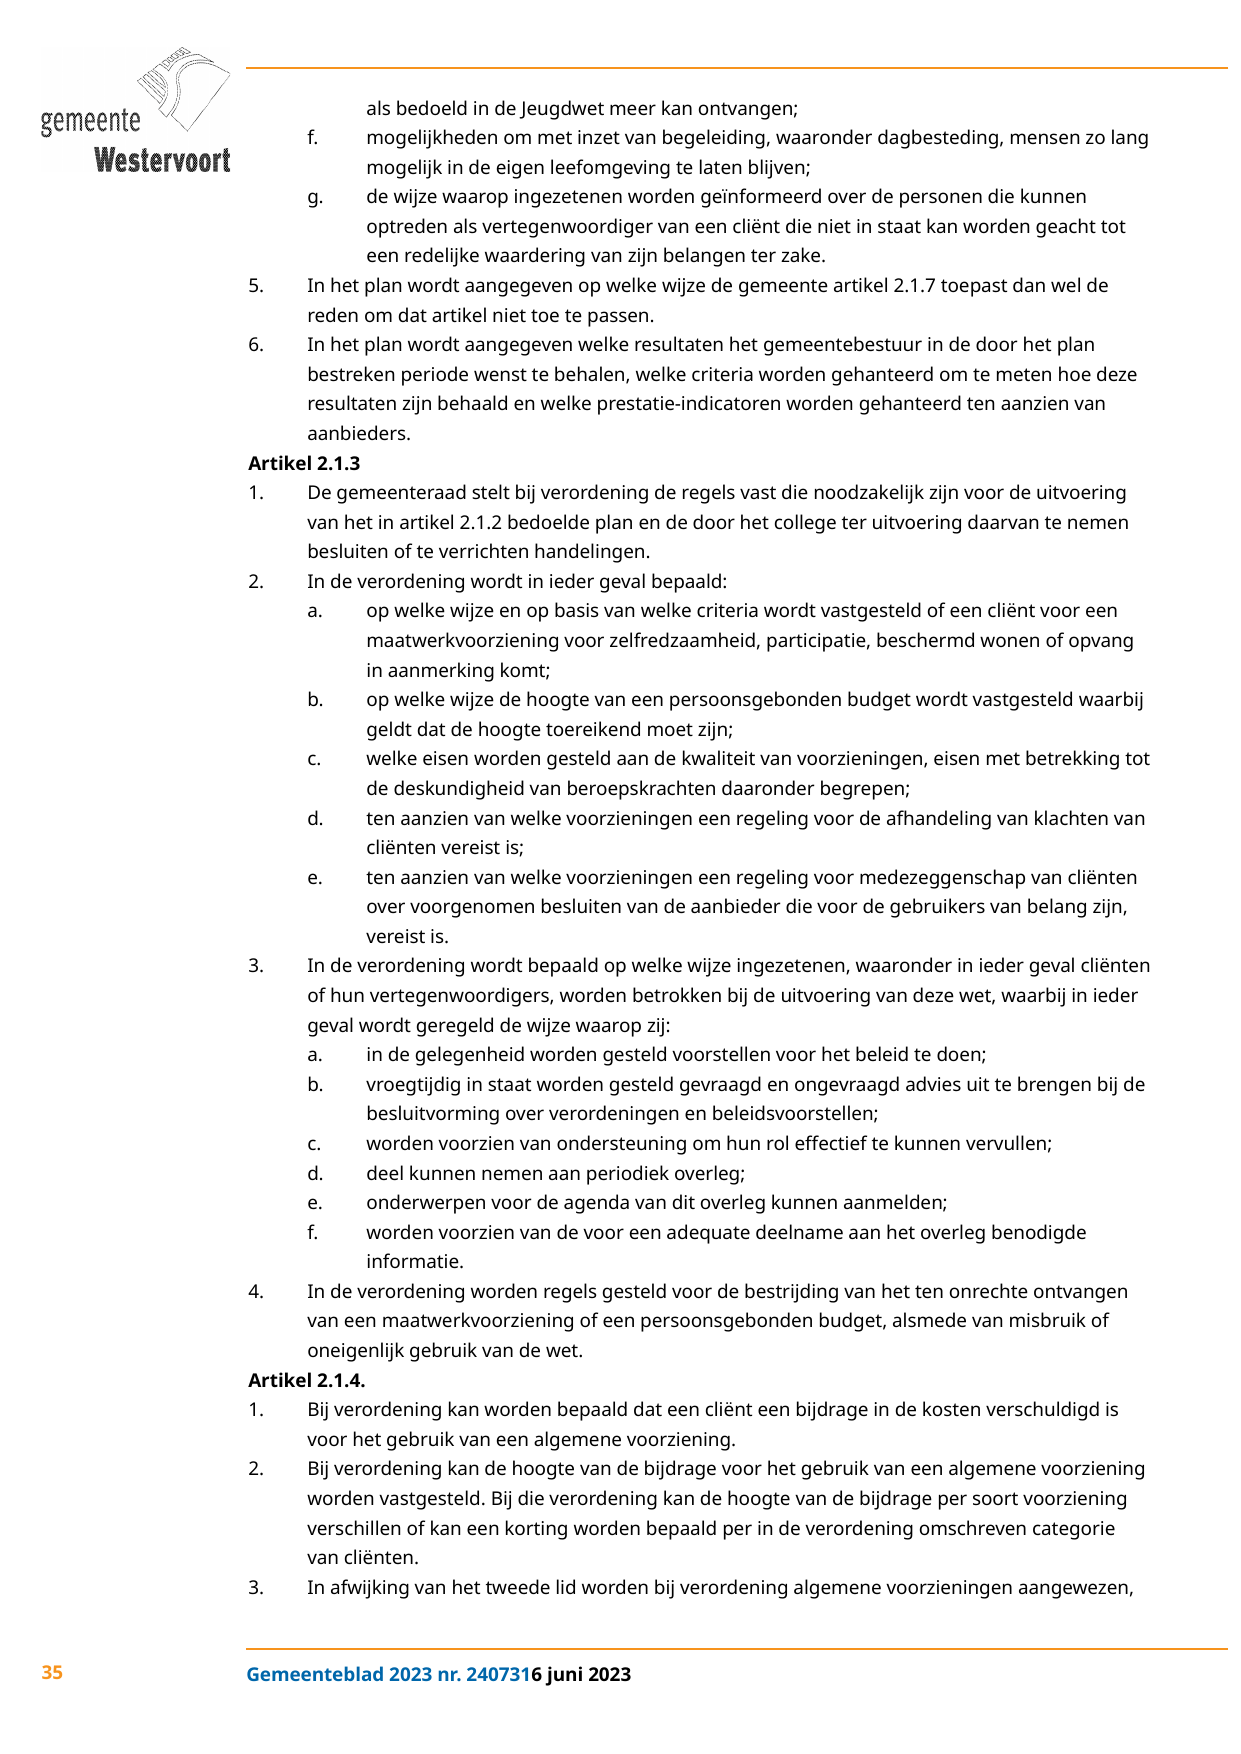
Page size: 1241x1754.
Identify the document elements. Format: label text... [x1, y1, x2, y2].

list In de verordening wordt in ieder geval bepaald: [248, 568, 1152, 594]
list welke eisen worden gesteld aan de kwaliteit van voorzieningen, eisen met betrekking tot de deskundigheid van beroepskrachten daaronder begrepen; [307, 746, 1152, 801]
text Artikel 2.1.4. [248, 1367, 1152, 1393]
list In de verordening worden regels gesteld voor de bestrijding van het ten onrechte ontvangen van een maatwerkvoorziening of een persoonsgebonden budget, alsmede van misbruik of oneigenlijk gebruik van de wet. [248, 1278, 1152, 1363]
list ten aanzien van welke voorzieningen een regeling voor de afhandeling van klachten van cliënten vereist is; [307, 805, 1152, 860]
list worden voorzien van ondersteuning om hun rol effectief te kunnen vervullen; [307, 1130, 1152, 1156]
list deel kunnen nemen aan periodiek overleg; [307, 1160, 1152, 1186]
list In het plan wordt aangegeven welke resultaten het gemeentebestuur in de door het plan bestreken periode wenst te behalen, welke criteria worden gehanteerd om te meten hoe deze resultaten zijn behaald en welke prestatie-indicatoren worden gehanteerd ten aanzien van aanbieders. [248, 331, 1152, 446]
list In afwijking van het tweede lid worden bij verordening algemene voorzieningen aangewezen, [248, 1574, 1152, 1600]
list Bij verordening kan de hoogte van de bijdrage voor het gebruik van een algemene voorziening worden vastgesteld. Bij die verordening kan de hoogte van de bijdrage per soort voorziening verschillen of kan een korting worden bepaald per in de verordening omschreven categorie van cliënten. [248, 1456, 1152, 1570]
list mogelijkheden om met inzet van begeleiding, waaronder dagbesteding, mensen zo lang mogelijk in de eigen leefomgeving te laten blijven; [307, 124, 1152, 180]
list ten aanzien van welke voorzieningen een regeling voor medezeggenschap van cliënten over voorgenomen besluiten van de aanbieder die voor de gebruikers van belang zijn, vereist is. [307, 864, 1152, 949]
list worden voorzien van de voor een adequate deelname aan het overleg benodigde informatie. [307, 1219, 1152, 1274]
list in de gelegenheid worden gesteld voorstellen voor het beleid te doen; [307, 1041, 1152, 1067]
list de wijze waarop ingezetenen worden geïnformeerd over de personen die kunnen optreden als vertegenwoordiger van een cliënt die niet in staat kan worden geacht tot een redelijke waardering van zijn belangen ter zake. [307, 183, 1152, 268]
list De gemeenteraad stelt bij verordening de regels vast die noodzakelijk zijn voor de uitvoering van het in artikel 2.1.2 bedoelde plan en de door het college ter uitvoering daarvan te nemen besluiten of te verrichten handelingen. [248, 479, 1152, 564]
list Bij verordening kan worden bepaald dat een cliënt een bijdrage in de kosten verschuldigd is voor het gebruik van een algemene voorziening. [248, 1396, 1152, 1452]
list onderwerpen voor de agenda van dit overleg kunnen aanmelden; [307, 1189, 1152, 1215]
list vroegtijdig in staat worden gesteld gevraagd en ongevraagd advies uit te brengen bij de besluitvorming over verordeningen en beleidsvoorstellen; [307, 1071, 1152, 1126]
list In het plan wordt aangegeven op welke wijze de gemeente artikel 2.1.7 toepast dan wel de reden om dat artikel niet toe te passen. [248, 272, 1152, 328]
list In de verordening wordt bepaald op welke wijze ingezetenen, waaronder in ieder geval cliënten of hun vertegenwoordigers, worden betrokken bij de uitvoering van deze wet, waarbij in ieder geval wordt geregeld de wijze waarop zij: [248, 953, 1152, 1038]
text Artikel 2.1.3 [248, 450, 1152, 476]
list op welke wijze de hoogte van een persoonsgebonden budget wordt vastgesteld waarbij geldt dat de hoogte toereikend moet zijn; [307, 686, 1152, 742]
list op welke wijze en op basis van welke criteria wordt vastgesteld of een cliënt voor een maatwerkvoorziening voor zelfredzaamheid, participatie, beschermd wonen of opvang in aanmerking komt; [307, 598, 1152, 683]
picture [41, 47, 231, 172]
list als bedoeld in de Jeugdwet meer kan ontvangen; [307, 95, 1152, 121]
